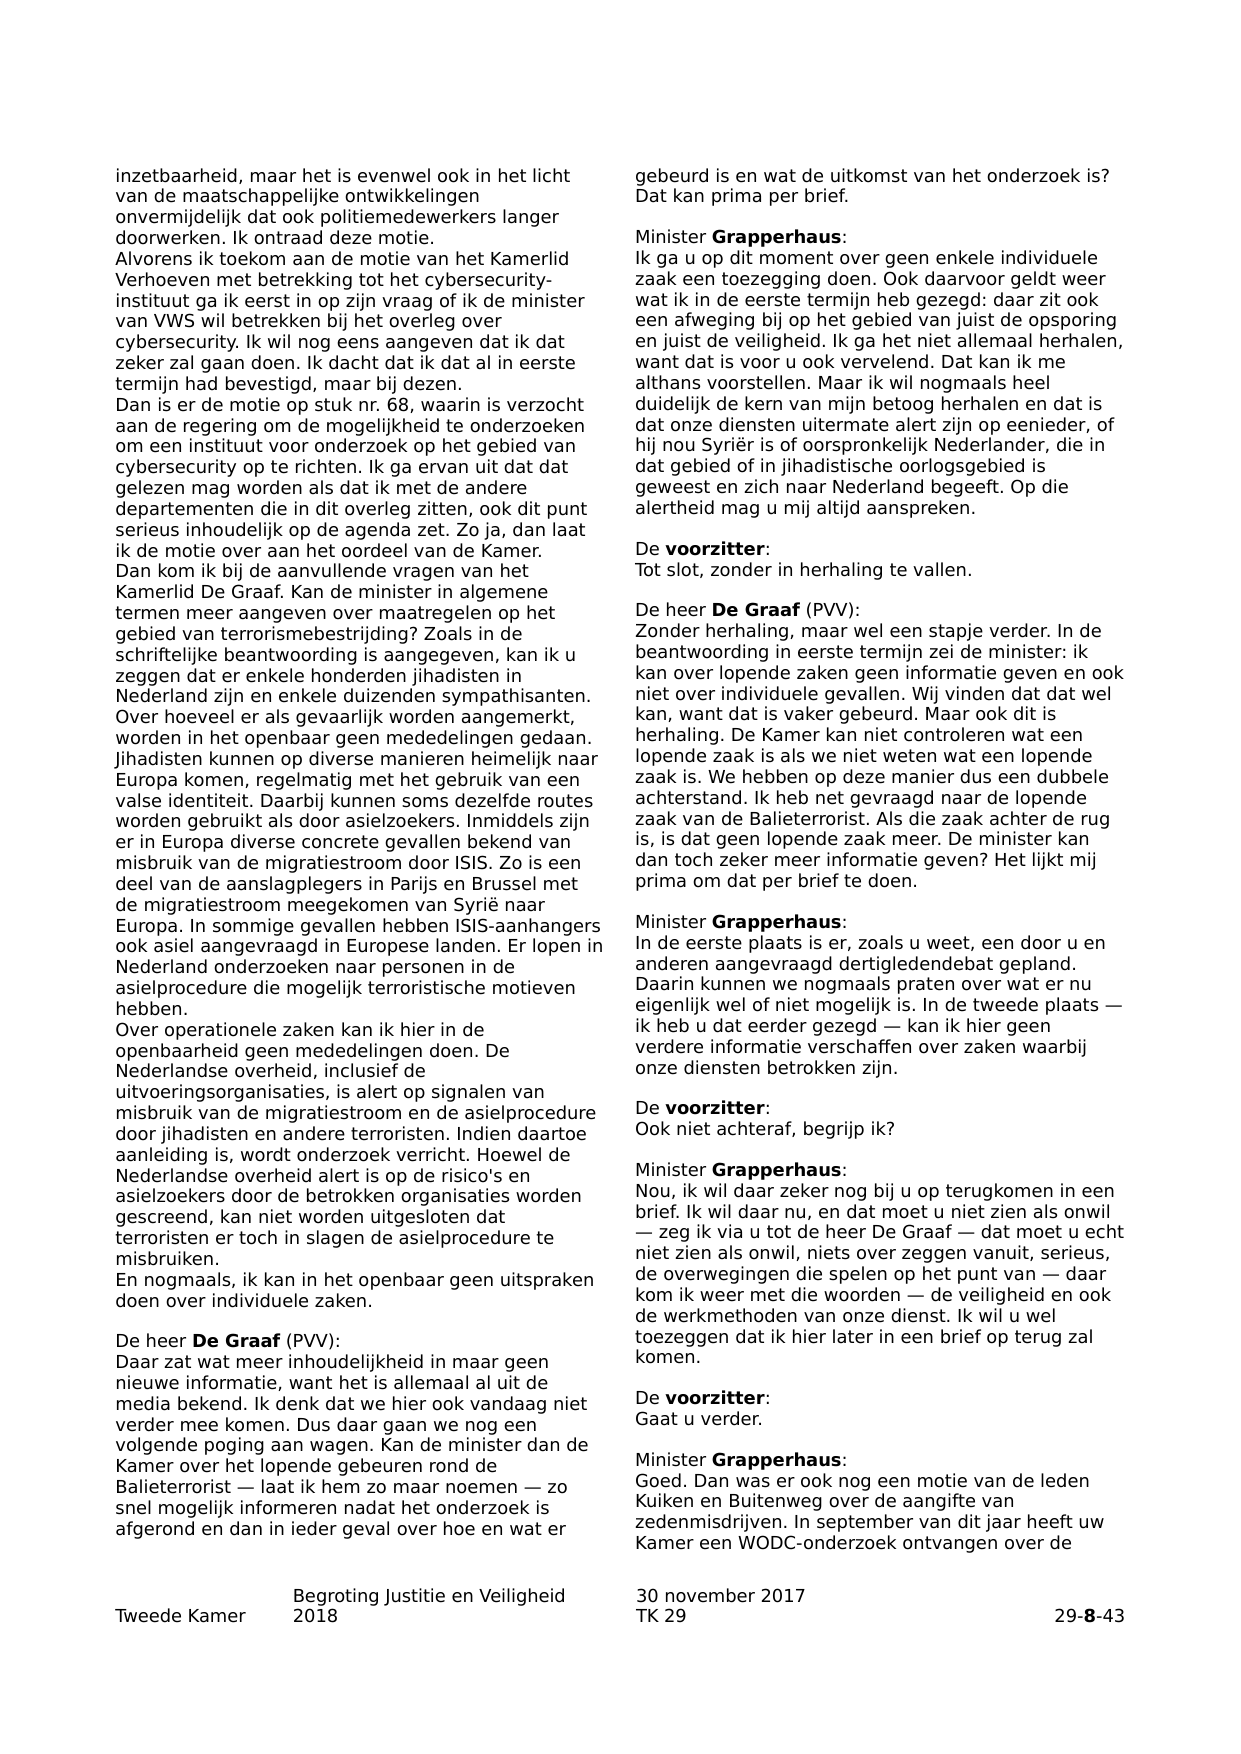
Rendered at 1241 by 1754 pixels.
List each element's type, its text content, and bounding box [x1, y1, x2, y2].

text De voorzitter: [635, 538, 1125, 559]
text Over operationele zaken kan ik hier in de openbaarheid geen mededelingen doen. De Nederlandse overheid, inclusief de uitvoeringsorganisaties, is alert op signalen van misbruik van de migratiestroom en de asielprocedure door jihadisten en andere terroristen. Indien daartoe aanleiding is, wordt onderzoek verricht. Hoewel de Nederlandse overheid alert is op de risico's en asielzoekers door de betrokken organisaties worden gescreend, kan niet worden uitgesloten dat terroristen er toch in slagen de asielprocedure te misbruiken. [115, 1019, 605, 1269]
text In de eerste plaats is er, zoals u weet, een door u en anderen aangevraagd dertigledendebat gepland. Daarin kunnen we nogmaals praten over wat er nu eigenlijk wel of niet mogelijk is. In de tweede plaats — ik heb u dat eerder gezegd — kan ik hier geen verdere informatie verschaffen over zaken waarbij onze diensten betrokken zijn. [635, 932, 1125, 1078]
text Nou, ik wil daar zeker nog bij u op terugkomen in een brief. Ik wil daar nu, en dat moet u niet zien als onwil — zeg ik via u tot de heer De Graaf — dat moet u echt niet zien als onwil, niets over zeggen vanuit, serieus, de overwegingen die spelen op het punt van — daar kom ik weer met die woorden — de veiligheid en ook de werkmethoden van onze dienst. Ik wil u wel toezeggen dat ik hier later in een brief op terug zal komen. [635, 1181, 1125, 1368]
text gebeurd is en wat de uitkomst van het onderzoek is? Dat kan prima per brief. [635, 165, 1125, 207]
text Dan is er de motie op stuk nr. 68, waarin is verzocht aan de regering om de mogelijkheid te onderzoeken om een instituut voor onderzoek op het gebied van cybersecurity op te richten. Ik ga ervan uit dat dat gelezen mag worden als dat ik met de andere departementen die in dit overleg zitten, ook dit punt serieus inhoudelijk op de agenda zet. Zo ja, dan laat ik de motie over aan het oordeel van de Kamer. [115, 394, 605, 561]
text Ook niet achteraf, begrijp ik? [635, 1119, 1125, 1140]
text De voorzitter: [635, 1098, 1125, 1119]
text Minister Grapperhaus: [635, 912, 1125, 932]
text Minister Grapperhaus: [635, 227, 1125, 248]
text Jihadisten kunnen op diverse manieren heimelijk naar Europa komen, regelmatig met het gebruik van een valse identiteit. Daarbij kunnen soms dezelfde routes worden gebruikt als door asielzoekers. Inmiddels zijn er in Europa diverse concrete gevallen bekend van misbruik van de migratiestroom door ISIS. Zo is een deel van de aanslagplegers in Parijs en Brussel met de migratiestroom meegekomen van Syrië naar Europa. In sommige gevallen hebben ISIS-aanhangers ook asiel aangevraagd in Europese landen. Er lopen in Nederland onderzoeken naar personen in de asielprocedure die mogelijk terroristische motieven hebben. [115, 749, 605, 1019]
text Minister Grapperhaus: [635, 1160, 1125, 1181]
text Zonder herhaling, maar wel een stapje verder. In de beantwoording in eerste termijn zei de minister: ik kan over lopende zaken geen informatie geven en ook niet over individuele gevallen. Wij vinden dat dat wel kan, want dat is vaker gebeurd. Maar ook dit is herhaling. De Kamer kan niet controleren wat een lopende zaak is als we niet weten wat een lopende zaak is. We hebben op deze manier dus een dubbele achterstand. Ik heb net gevraagd naar de lopende zaak van de Balieterrorist. Als die zaak achter de rug is, is dat geen lopende zaak meer. De minister kan dan toch zeker meer informatie geven? Het lijkt mij prima om dat per brief te doen. [635, 621, 1125, 892]
text Tot slot, zonder in herhaling te vallen. [635, 559, 1125, 580]
text Minister Grapperhaus: [635, 1449, 1125, 1470]
text De voorzitter: [635, 1388, 1125, 1409]
text De heer De Graaf (PVV): [635, 600, 1125, 621]
text Gaat u verder. [635, 1409, 1125, 1429]
text En nogmaals, ik kan in het openbaar geen uitspraken doen over individuele zaken. [115, 1269, 605, 1311]
text Goed. Dan was er ook nog een motie van de leden Kuiken en Buitenweg over de aangifte van zedenmisdrijven. In september van dit jaar heeft uw Kamer een WODC-onderzoek ontvangen over de [635, 1470, 1125, 1554]
text inzetbaarheid, maar het is evenwel ook in het licht van de maatschappelijke ontwikkelingen onvermijdelijk dat ook politiemedewerkers langer doorwerken. Ik ontraad deze motie. [115, 165, 605, 249]
text Alvorens ik toekom aan de motie van het Kamerlid Verhoeven met betrekking tot het cybersecurity-instituut ga ik eerst in op zijn vraag of ik de minister van VWS wil betrekken bij het overleg over cybersecurity. Ik wil nog eens aangeven dat ik dat zeker zal gaan doen. Ik dacht dat ik dat al in eerste termijn had bevestigd, maar bij dezen. [115, 249, 605, 394]
text Daar zat wat meer inhoudelijkheid in maar geen nieuwe informatie, want het is allemaal al uit de media bekend. Ik denk dat we hier ook vandaag niet verder mee komen. Dus daar gaan we nog een volgende poging aan wagen. Kan de minister dan de Kamer over het lopende gebeuren rond de Balieterrorist — laat ik hem zo maar noemen — zo snel mogelijk informeren nadat het onderzoek is afgerond en dan in ieder geval over hoe en wat er [115, 1352, 605, 1539]
text De heer De Graaf (PVV): [115, 1331, 605, 1352]
text Dan kom ik bij de aanvullende vragen van het Kamerlid De Graaf. Kan de minister in algemene termen meer aangeven over maatregelen op het gebied van terrorismebestrijding? Zoals in de schriftelijke beantwoording is aangegeven, kan ik u zeggen dat er enkele honderden jihadisten in Nederland zijn en enkele duizenden sympathisanten. Over hoeveel er als gevaarlijk worden aangemerkt, worden in het openbaar geen mededelingen gedaan. [115, 561, 605, 749]
text Ik ga u op dit moment over geen enkele individuele zaak een toezegging doen. Ook daarvoor geldt weer wat ik in de eerste termijn heb gezegd: daar zit ook een afweging bij op het gebied van juist de opsporing en juist de veiligheid. Ik ga het niet allemaal herhalen, want dat is voor u ook vervelend. Dat kan ik me althans voorstellen. Maar ik wil nogmaals heel duidelijk de kern van mijn betoog herhalen en dat is dat onze diensten uitermate alert zijn op eenieder, of hij nou Syriër is of oorspronkelijk Nederlander, die in dat gebied of in jihadistische oorlogsgebied is geweest en zich naar Nederland begeeft. Op die alertheid mag u mij altijd aanspreken. [635, 248, 1125, 518]
